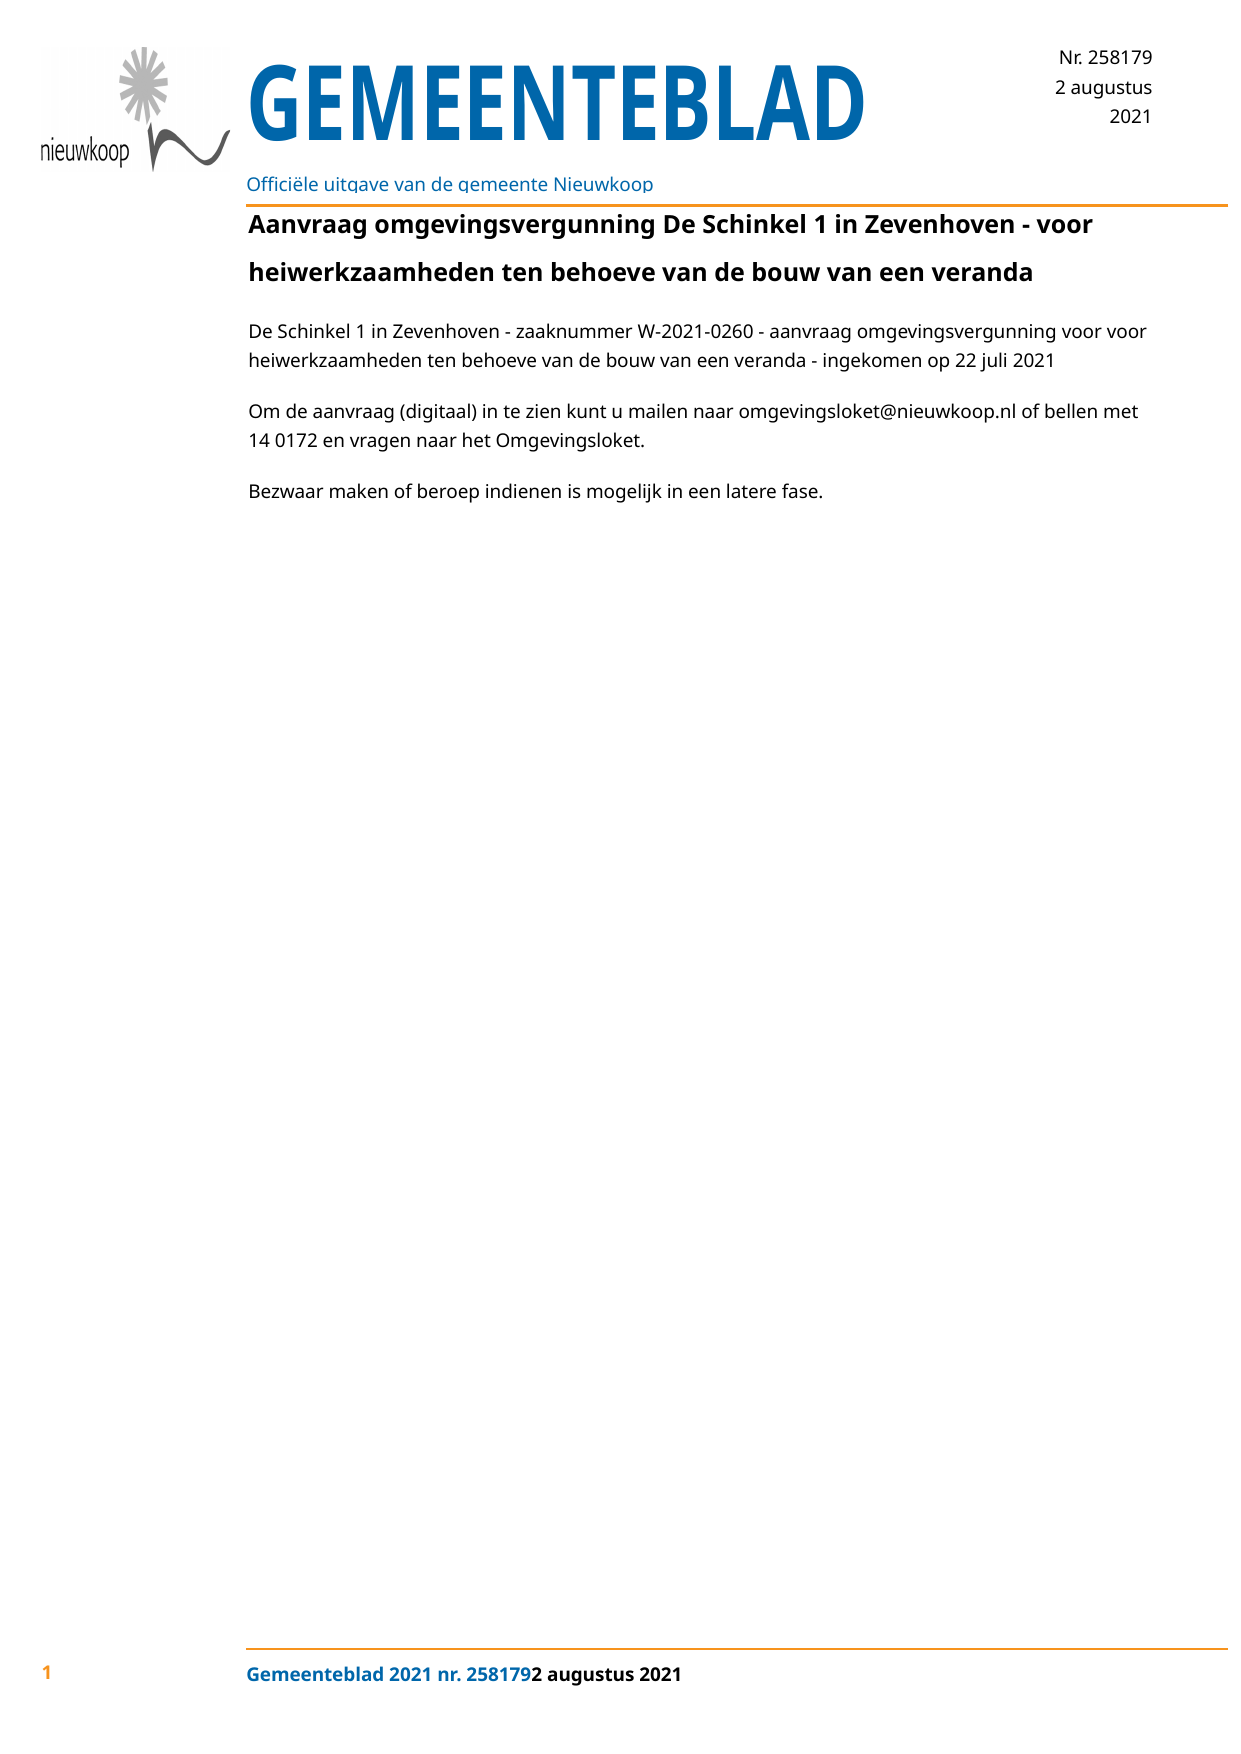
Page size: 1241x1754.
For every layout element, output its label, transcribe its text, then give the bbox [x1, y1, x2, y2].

text De Schinkel 1 in Zevenhoven - zaaknummer W-2021-0260 - aanvraag omgevingsvergunning voor voor heiwerkzaamheden ten behoeve van de bouw van een veranda - ingekomen op 22 juli 2021 [248, 318, 1152, 373]
picture [41, 47, 231, 172]
text Bezwaar maken of beroep indienen is mogelijk in een latere fase. [248, 478, 1152, 504]
text Om de aanvraag (digitaal) in te zien kunt u mailen naar omgevingsloket@nieuwkoop.nl of bellen met 14 0172 en vragen naar het Omgevingsloket. [248, 398, 1152, 453]
text Aanvraag omgevingsvergunning De Schinkel 1 in Zevenhoven - voor heiwerkzaamheden ten behoeve van de bouw van een veranda [248, 207, 1152, 288]
